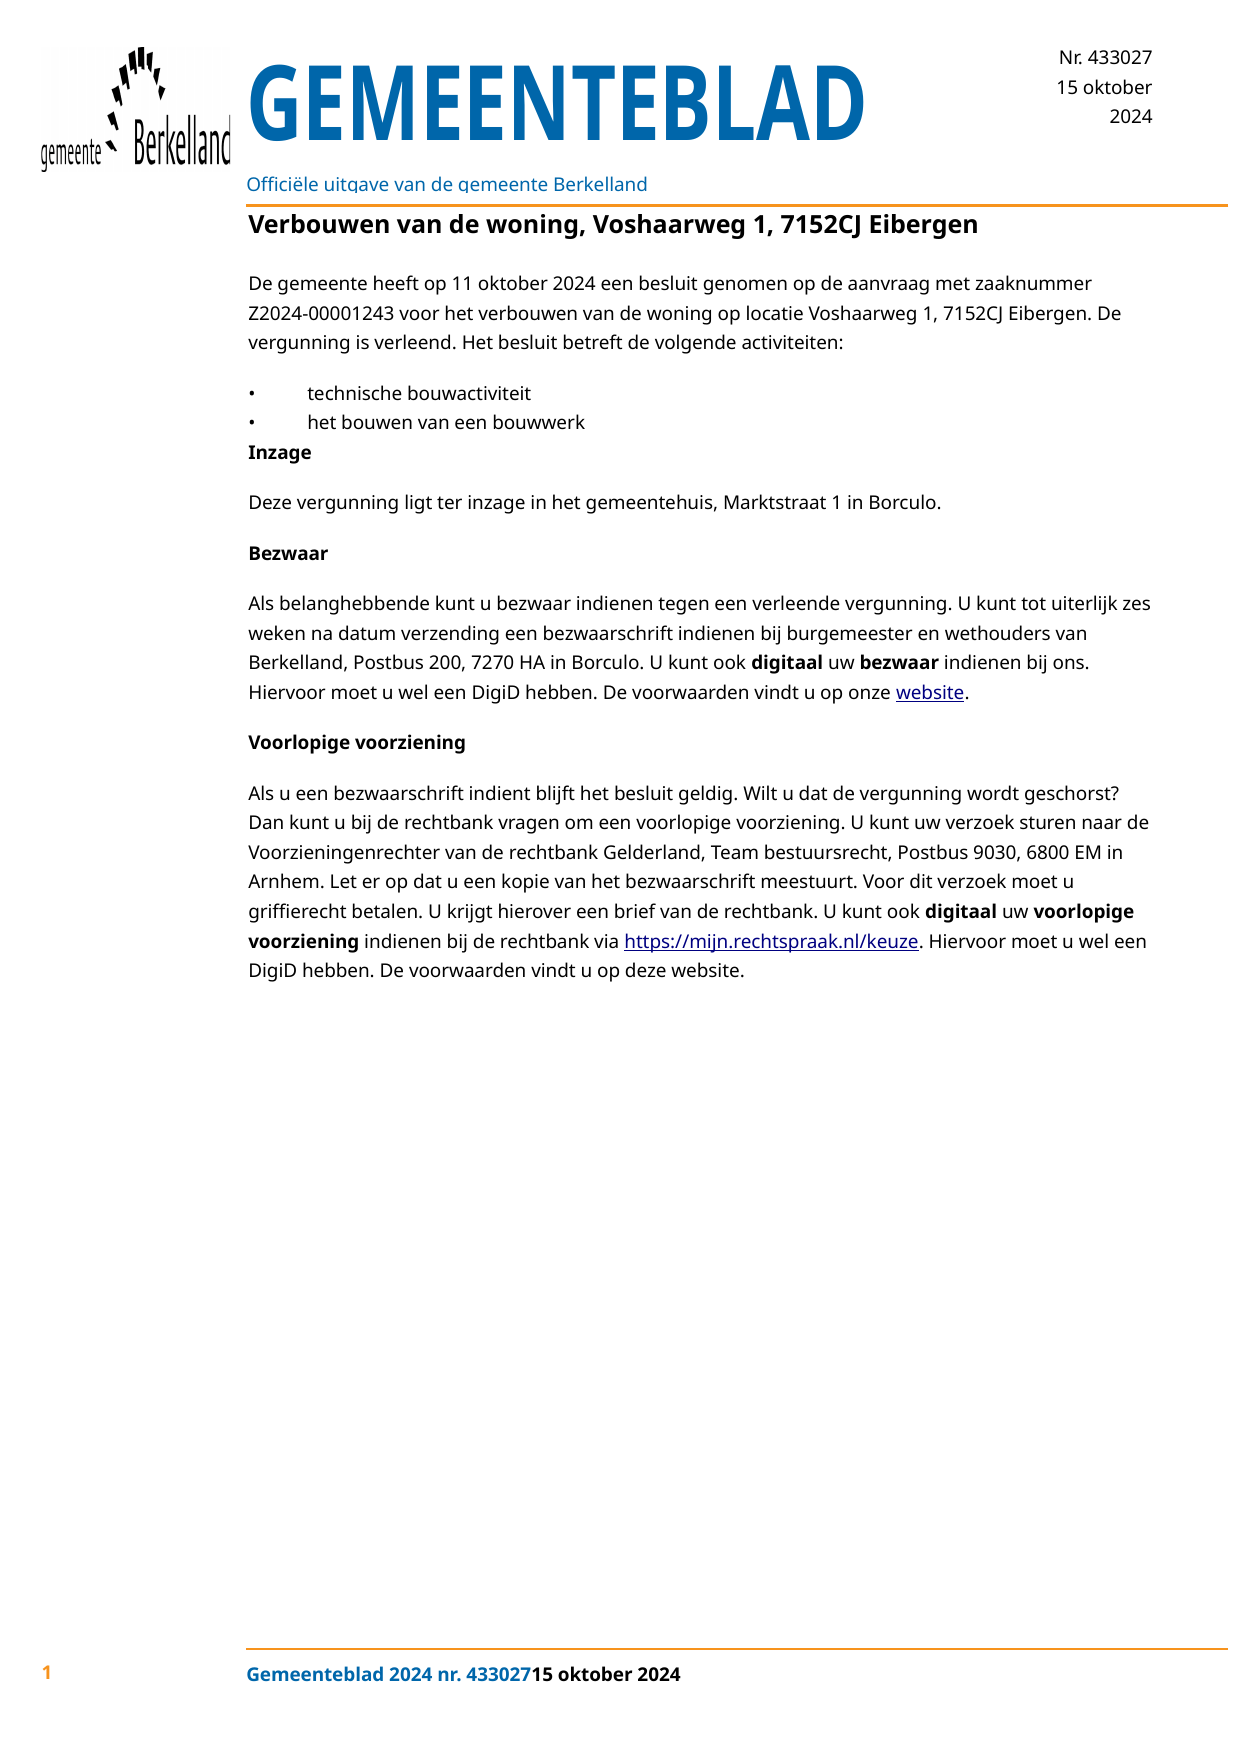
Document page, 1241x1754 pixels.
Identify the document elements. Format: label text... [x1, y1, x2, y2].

text Deze vergunning ligt ter inzage in het gemeentehuis, Marktstraat 1 in Borculo. [248, 489, 1152, 515]
text Als belanghebbende kunt u bezwaar indienen tegen een verleende vergunning. U kunt tot uiterlijk zes weken na datum verzending een bezwaarschrift indienen bij burgemeester en wethouders van Berkelland, Postbus 200, 7270 HA in Borculo. U kunt ook digitaal uw bezwaar indienen bij ons. Hiervoor moet u wel een DigiD hebben. De voorwaarden vindt u op onze website. [248, 590, 1152, 705]
picture [41, 47, 231, 172]
list het bouwen van een bouwwerk [248, 409, 1152, 435]
text Bezwaar [248, 540, 1152, 566]
text Voorlopige voorziening [248, 729, 1152, 755]
list technische bouwactiviteit [248, 380, 1152, 406]
text Verbouwen van de woning, Voshaarweg 1, 7152CJ Eibergen [248, 207, 1152, 241]
text De gemeente heeft op 11 oktober 2024 een besluit genomen op de aanvraag met zaaknummer Z2024-00001243 voor het verbouwen van de woning op locatie Voshaarweg 1, 7152CJ Eibergen. De vergunning is verleend. Het besluit betreft de volgende activiteiten: [248, 270, 1152, 355]
text Inzage [248, 439, 1152, 465]
text Als u een bezwaarschrift indient blijft het besluit geldig. Wilt u dat de vergunning wordt geschorst? Dan kunt u bij de rechtbank vragen om een voorlopige voorziening. U kunt uw verzoek sturen naar de Voorzieningenrechter van de rechtbank Gelderland, Team bestuursrecht, Postbus 9030, 6800 EM in Arnhem. Let er op dat u een kopie van het bezwaarschrift meestuurt. Voor dit verzoek moet u griffierecht betalen. U krijgt hierover een brief van de rechtbank. U kunt ook digitaal uw voorlopige voorziening indienen bij de rechtbank via https://mijn.rechtspraak.nl/keuze. Hiervoor moet u wel een DigiD hebben. De voorwaarden vindt u op deze website. [248, 780, 1152, 983]
